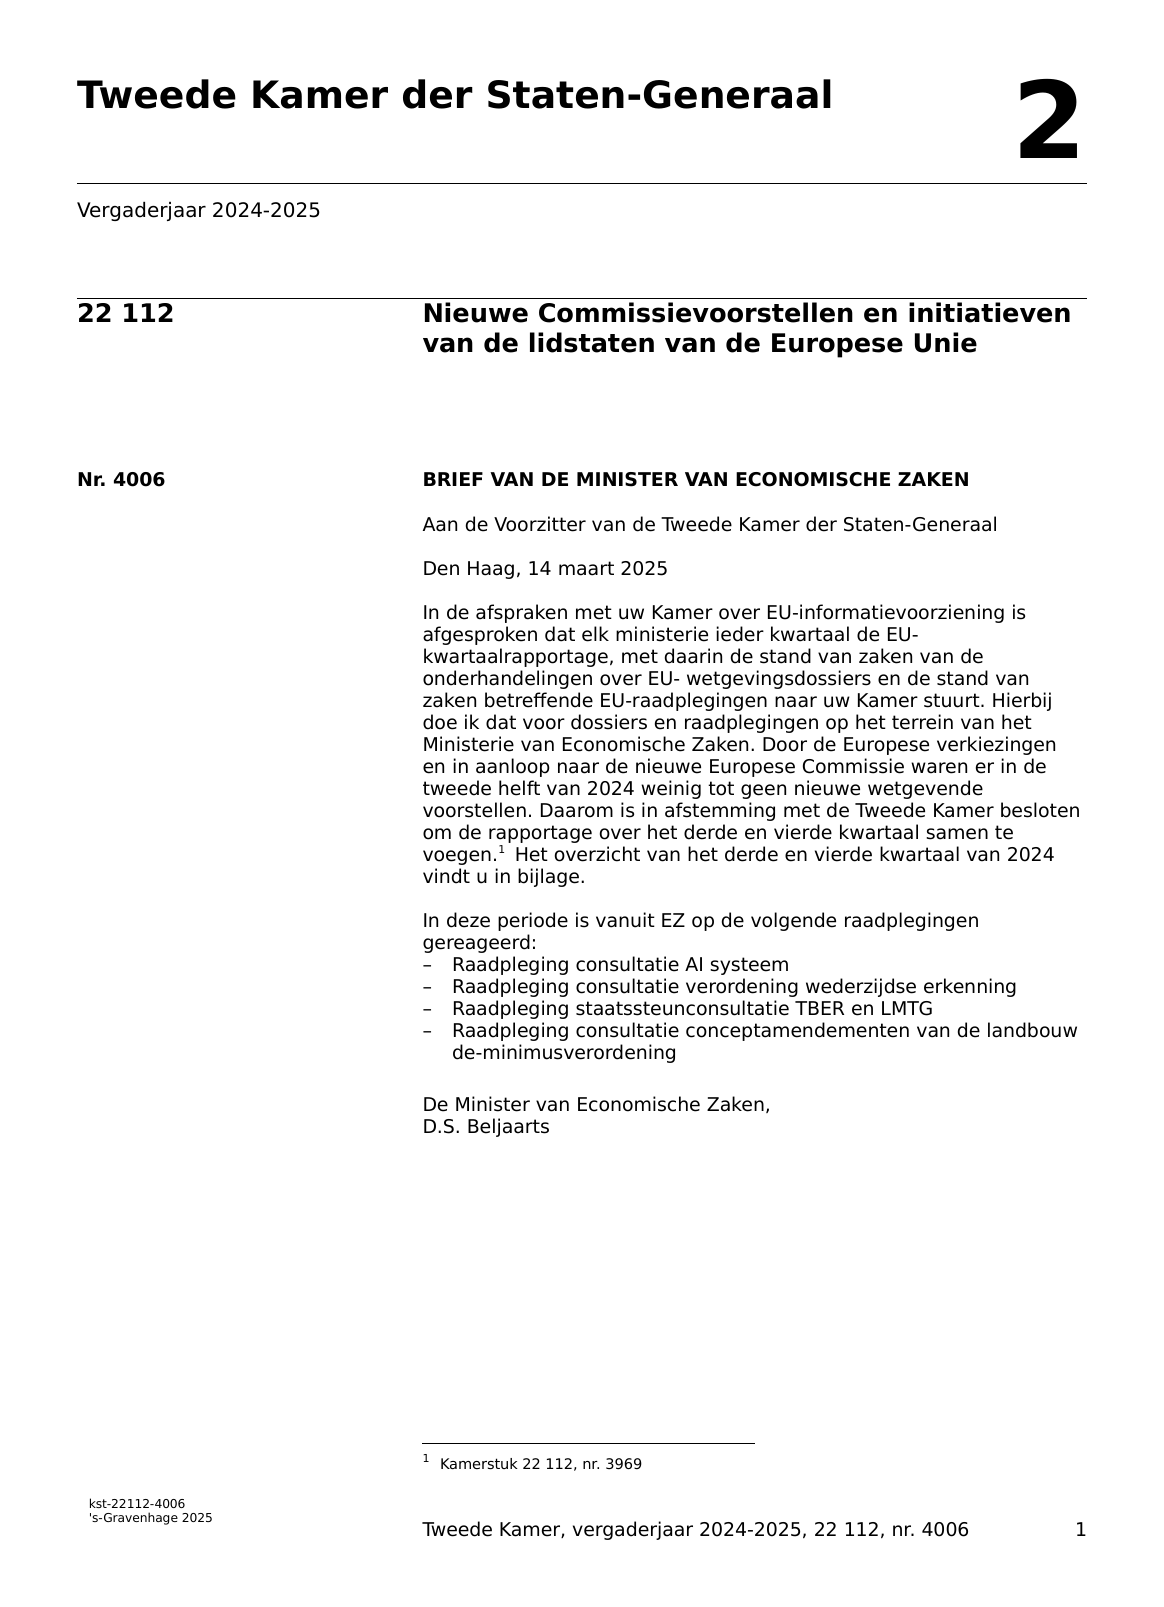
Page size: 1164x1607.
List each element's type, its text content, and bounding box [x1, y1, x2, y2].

table_cell Vergaderjaar 2024-2025 [77, 184, 1087, 298]
text – Raadpleging consultatie conceptamendementen van de landbouw de-minimusverordening [422, 1020, 1087, 1064]
table_header 2 [886, 59, 1087, 183]
subtitle Nr. 4006 BRIEF VAN DE MINISTER VAN ECONOMISCHE ZAKEN [77, 469, 1087, 491]
text – Raadpleging staatssteunconsultatie TBER en LMTG [422, 998, 1087, 1020]
text – Raadpleging consultatie AI systeem [422, 954, 1087, 976]
text In deze periode is vanuit EZ op de volgende raadplegingen gereageerd: [422, 910, 1087, 954]
subtitle 22 112 Nieuwe Commissievoorstellen en initiatieven van de lidstaten van de Europese Unie [77, 299, 1087, 358]
text Aan de Voorzitter van de Tweede Kamer der Staten-Generaal [422, 513, 1087, 536]
text 's-Gravenhage 2025 [88, 1511, 323, 1525]
table_header Tweede Kamer der Staten-Generaal [77, 59, 886, 183]
text – Raadpleging consultatie verordening wederzijdse erkenning [422, 976, 1087, 998]
text De Minister van Economische Zaken, D.S. Beljaarts [422, 1094, 1087, 1138]
text kst-22112-4006 [88, 1497, 323, 1511]
text Den Haag, 14 maart 2025 [422, 558, 1087, 580]
text In de afspraken met uw Kamer over EU-informatievoorziening is afgesproken dat elk ministerie ieder kwartaal de EU-kwartaalrapportage, met daarin de stand van zaken van de onderhandelingen over EU- wetgevingsdossiers en de stand van zaken betreffende EU-raadplegingen naar uw Kamer stuurt. Hierbij doe ik dat voor dossiers en raadplegingen op het terrein van het Ministerie van Economische Zaken. Door de Europese verkiezingen en in aanloop naar de nieuwe Europese Commissie waren er in de tweede helft van 2024 weinig tot geen nieuwe wetgevende voorstellen. Daarom is in afstemming met de Tweede Kamer besloten om de rapportage over het derde en vierde kwartaal samen te voegen. Het overzicht van het derde en vierde kwartaal van 2024 vindt u in bijlage. [422, 602, 1087, 888]
text Kamerstuk 22 112, nr. 3969 [422, 1452, 1087, 1474]
